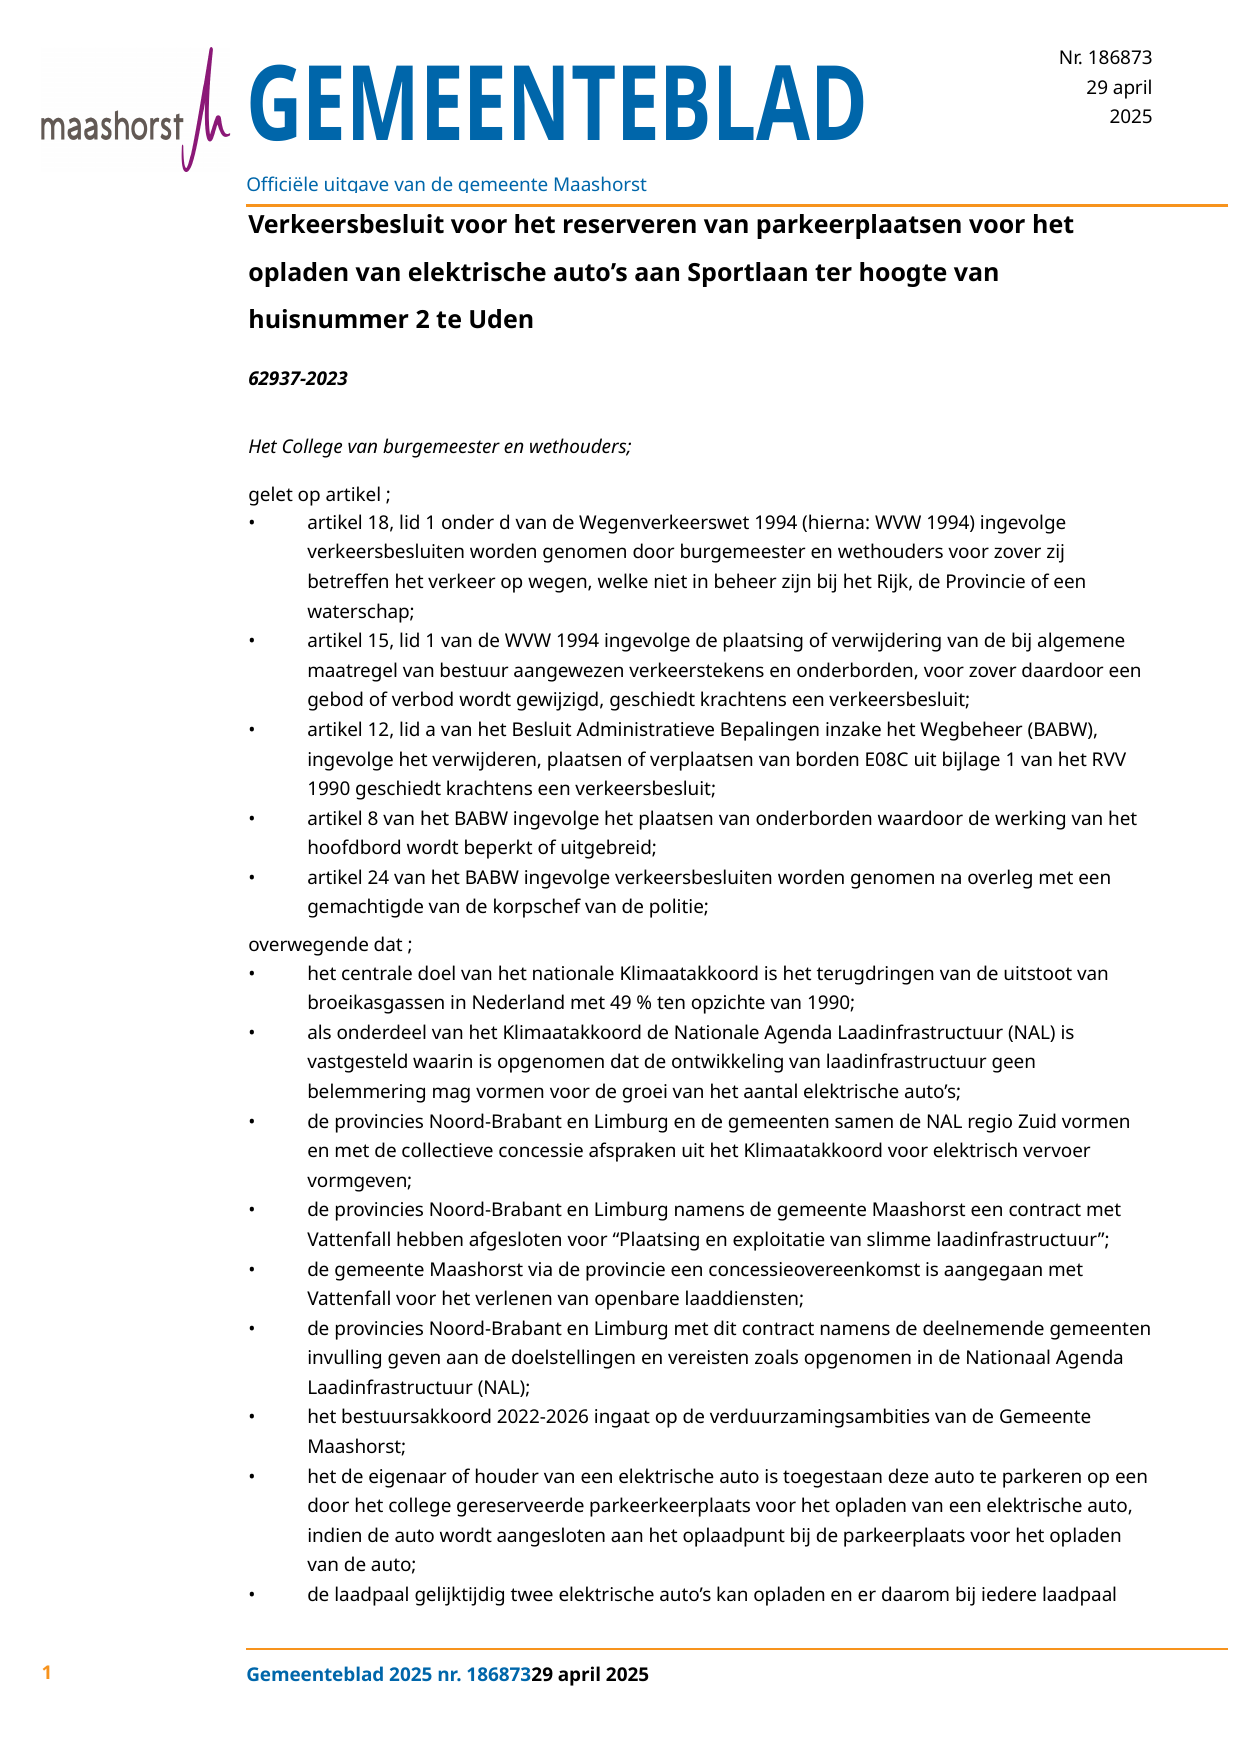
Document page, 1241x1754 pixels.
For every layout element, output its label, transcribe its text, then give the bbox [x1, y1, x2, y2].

list de provincies Noord-Brabant en Limburg en de gemeenten samen de NAL regio Zuid vormen en met de collectieve concessie afspraken uit het Klimaatakkoord voor elektrisch vervoer vormgeven; [248, 1108, 1152, 1193]
list artikel 18, lid 1 onder d van de Wegenverkeerswet 1994 (hierna: WVW 1994) ingevolge verkeersbesluiten worden genomen door burgemeester en wethouders voor zover zij betreffen het verkeer op wegen, welke niet in beheer zijn bij het Rijk, de Provincie of een waterschap; [248, 509, 1152, 624]
text gelet op artikel ; [248, 481, 1152, 507]
list het bestuursakkoord 2022-2026 ingaat op de verduurzamingsambities van de Gemeente Maashorst; [248, 1404, 1152, 1459]
list het centrale doel van het nationale Klimaatakkoord is het terugdringen van de uitstoot van broeikasgassen in Nederland met 49 % ten opzichte van 1990; [248, 960, 1152, 1015]
text overwegende dat ; [248, 932, 1152, 957]
list de laadpaal gelijktijdig twee elektrische auto’s kan opladen en er daarom bij iedere laadpaal [248, 1581, 1152, 1607]
list het de eigenaar of houder van een elektrische auto is toegestaan deze auto te parkeren op een door het college gereserveerde parkeerkeerplaats voor het opladen van een elektrische auto, indien de auto wordt aangesloten aan het oplaadpunt bij de parkeerplaats voor het opladen van de auto; [248, 1463, 1152, 1577]
list artikel 24 van het BABW ingevolge verkeersbesluiten worden genomen na overleg met een gemachtigde van de korpschef van de politie; [248, 864, 1152, 919]
text 62937-2023 [248, 366, 1152, 391]
list artikel 15, lid 1 van de WVW 1994 ingevolge de plaatsing of verwijdering van de bij algemene maatregel van bestuur aangewezen verkeerstekens en onderborden, voor zover daardoor een gebod of verbod wordt gewijzigd, geschiedt krachtens een verkeersbesluit; [248, 627, 1152, 712]
list als onderdeel van het Klimaatakkoord de Nationale Agenda Laadinfrastructuur (NAL) is vastgesteld waarin is opgenomen dat de ontwikkeling van laadinfrastructuur geen belemmering mag vormen voor de groei van het aantal elektrische auto’s; [248, 1019, 1152, 1104]
picture [41, 47, 231, 172]
list de provincies Noord-Brabant en Limburg met dit contract namens de deelnemende gemeenten invulling geven aan de doelstellingen en vereisten zoals opgenomen in de Nationaal Agenda Laadinfrastructuur (NAL); [248, 1315, 1152, 1400]
list artikel 12, lid a van het Besluit Administratieve Bepalingen inzake het Wegbeheer (BABW), ingevolge het verwijderen, plaatsen of verplaatsen van borden E08C uit bijlage 1 van het RVV 1990 geschiedt krachtens een verkeersbesluit; [248, 716, 1152, 801]
text Verkeersbesluit voor het reserveren van parkeerplaatsen voor het opladen van elektrische auto’s aan Sportlaan ter hoogte van huisnummer 2 te Uden [248, 207, 1152, 336]
list de provincies Noord-Brabant en Limburg namens de gemeente Maashorst een contract met Vattenfall hebben afgesloten voor “Plaatsing en exploitatie van slimme laadinfrastructuur”; [248, 1197, 1152, 1252]
list de gemeente Maashorst via de provincie een concessieovereenkomst is aangegaan met Vattenfall voor het verlenen van openbare laaddiensten; [248, 1256, 1152, 1311]
text Het College van burgemeester en wethouders; [248, 433, 1152, 459]
list artikel 8 van het BABW ingevolge het plaatsen van onderborden waardoor de werking van het hoofdbord wordt beperkt of uitgebreid; [248, 805, 1152, 860]
